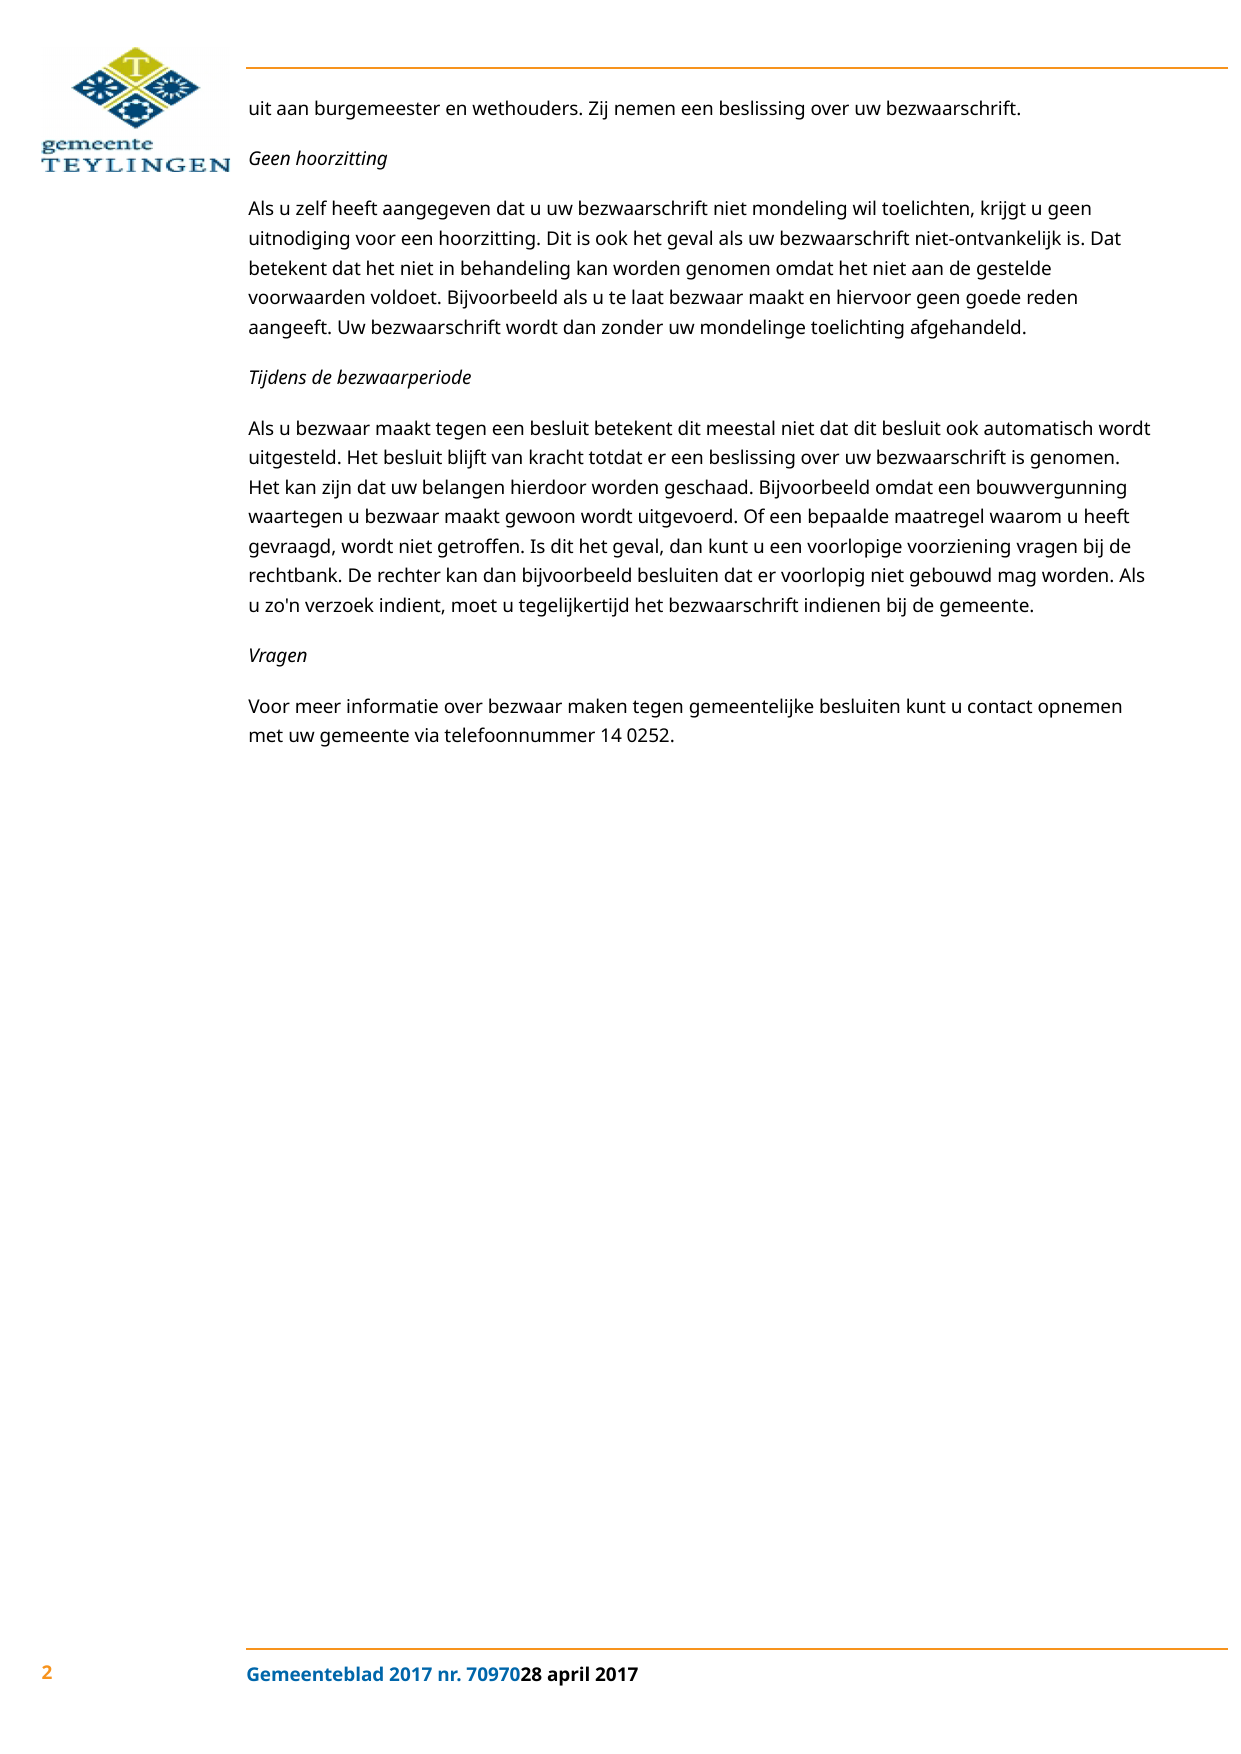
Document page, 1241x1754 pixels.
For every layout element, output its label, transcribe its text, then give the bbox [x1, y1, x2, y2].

text Als u bezwaar maakt tegen een besluit betekent dit meestal niet dat dit besluit ook automatisch wordt uitgesteld. Het besluit blijft van kracht totdat er een beslissing over uw bezwaarschrift is genomen. Het kan zijn dat uw belangen hierdoor worden geschaad. Bijvoorbeeld omdat een bouwvergunning waartegen u bezwaar maakt gewoon wordt uitgevoerd. Of een bepaalde maatregel waarom u heeft gevraagd, wordt niet getroffen. Is dit het geval, dan kunt u een voorlopige voorziening vragen bij de rechtbank. De rechter kan dan bijvoorbeeld besluiten dat er voorlopig niet gebouwd mag worden. Als u zo'n verzoek indient, moet u tegelijkertijd het bezwaarschrift indienen bij de gemeente. [248, 415, 1152, 618]
text Tijdens de bezwaarperiode [248, 364, 1152, 390]
text Geen hoorzitting [248, 145, 1152, 171]
text Vragen [248, 643, 1152, 668]
picture [41, 47, 231, 172]
text Voor meer informatie over bezwaar maken tegen gemeentelijke besluiten kunt u contact opnemen met uw gemeente via telefoonnummer 14 0252. [248, 693, 1152, 748]
text uit aan burgemeester en wethouders. Zij nemen een beslissing over uw bezwaarschrift. [248, 95, 1152, 121]
text Als u zelf heeft aangegeven dat u uw bezwaarschrift niet mondeling wil toelichten, krijgt u geen uitnodiging voor een hoorzitting. Dit is ook het geval als uw bezwaarschrift niet-ontvankelijk is. Dat betekent dat het niet in behandeling kan worden genomen omdat het niet aan de gestelde voorwaarden voldoet. Bijvoorbeeld als u te laat bezwaar maakt en hiervoor geen goede reden aangeeft. Uw bezwaarschrift wordt dan zonder uw mondelinge toelichting afgehandeld. [248, 196, 1152, 340]
